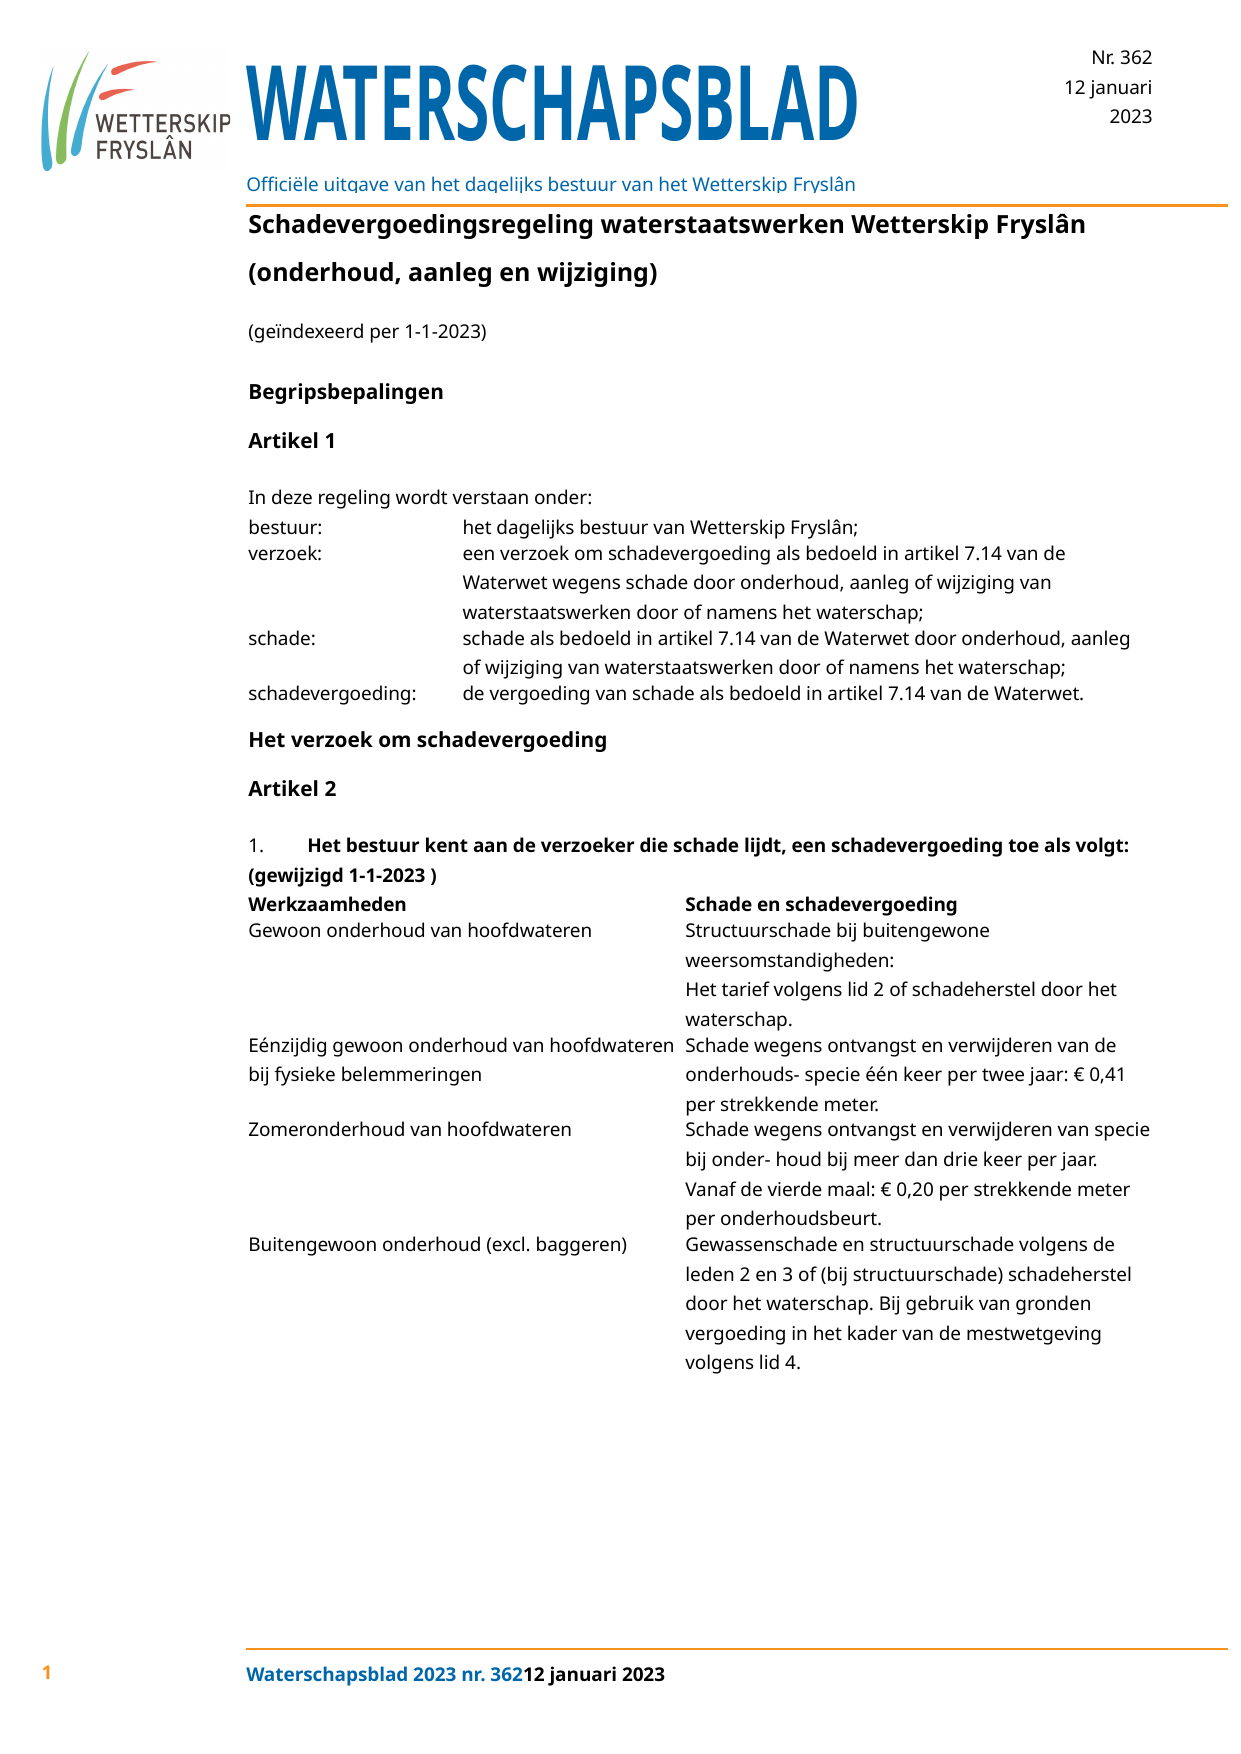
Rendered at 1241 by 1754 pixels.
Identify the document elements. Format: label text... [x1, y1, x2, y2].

text Begripsbepalingen [248, 377, 1152, 406]
table_cell Zomeronderhoud van hoofdwateren [248, 1117, 685, 1231]
table_cell Gewassenschade en structuurschade volgens de leden 2 en 3 of (bij structuurschade) schadeherstel door het waterschap. Bij gebruik van gronden vergoeding in het kader van de mestwetgeving volgens lid 4. [685, 1231, 1152, 1375]
list Het bestuur kent aan de verzoeker die schade lijdt, een schadevergoeding toe als volgt: [248, 832, 1152, 858]
table_cell een verzoek om schadevergoeding als bedoeld in artikel 7.14 van de Waterwet wegens schade door onderhoud, aanleg of wijziging van waterstaatswerken door of namens het waterschap; [462, 540, 1152, 625]
table_cell verzoek: [248, 540, 462, 625]
table_cell Schade wegens ontvangst en verwijderen van de onderhouds- specie één keer per twee jaar: € 0,41 per strekkende meter. [685, 1032, 1152, 1117]
table_header het dagelijks bestuur van Wetterskip Fryslân; [462, 514, 1152, 540]
table_cell Gewoon onderhoud van hoofdwateren [248, 917, 685, 1032]
table_cell schade als bedoeld in artikel 7.14 van de Waterwet door onderhoud, aanleg of wijziging van waterstaatswerken door of namens het waterschap; [462, 625, 1152, 680]
table_cell de vergoeding van schade als bedoeld in artikel 7.14 van de Waterwet. [462, 680, 1152, 706]
table_cell Schade wegens ontvangst en verwijderen van specie bij onder- houd bij meer dan drie keer per jaar. Vanaf de vierde maal: € 0,20 per strekkende meter per onderhoudsbeurt. [685, 1117, 1152, 1231]
table_cell schadevergoeding: [248, 680, 462, 706]
text Schadevergoedingsregeling waterstaatswerken Wetterskip Fryslân (onderhoud, aanleg en wijziging) [248, 207, 1152, 288]
text In deze regeling wordt verstaan onder: [248, 484, 1152, 510]
table_header Werkzaamheden [248, 892, 685, 917]
table_cell Structuurschade bij buitengewone weersomstandigheden: Het tarief volgens lid 2 of schadeherstel door het waterschap. [685, 917, 1152, 1032]
text Het verzoek om schadevergoeding [248, 725, 1152, 753]
text Artikel 2 [248, 774, 1152, 803]
text (gewijzigd 1-1-2023 ) [248, 862, 1152, 888]
text Artikel 1 [248, 426, 1152, 455]
table_cell Eénzijdig gewoon onderhoud van hoofdwateren bij fysieke belemmeringen [248, 1032, 685, 1117]
table_header Schade en schadevergoeding [685, 892, 1152, 917]
picture [41, 47, 231, 172]
text (geïndexeerd per 1-1-2023) [248, 318, 1152, 344]
table_cell Buitengewoon onderhoud (excl. baggeren) [248, 1231, 685, 1375]
table_header bestuur: [248, 514, 462, 540]
table_cell schade: [248, 625, 462, 680]
